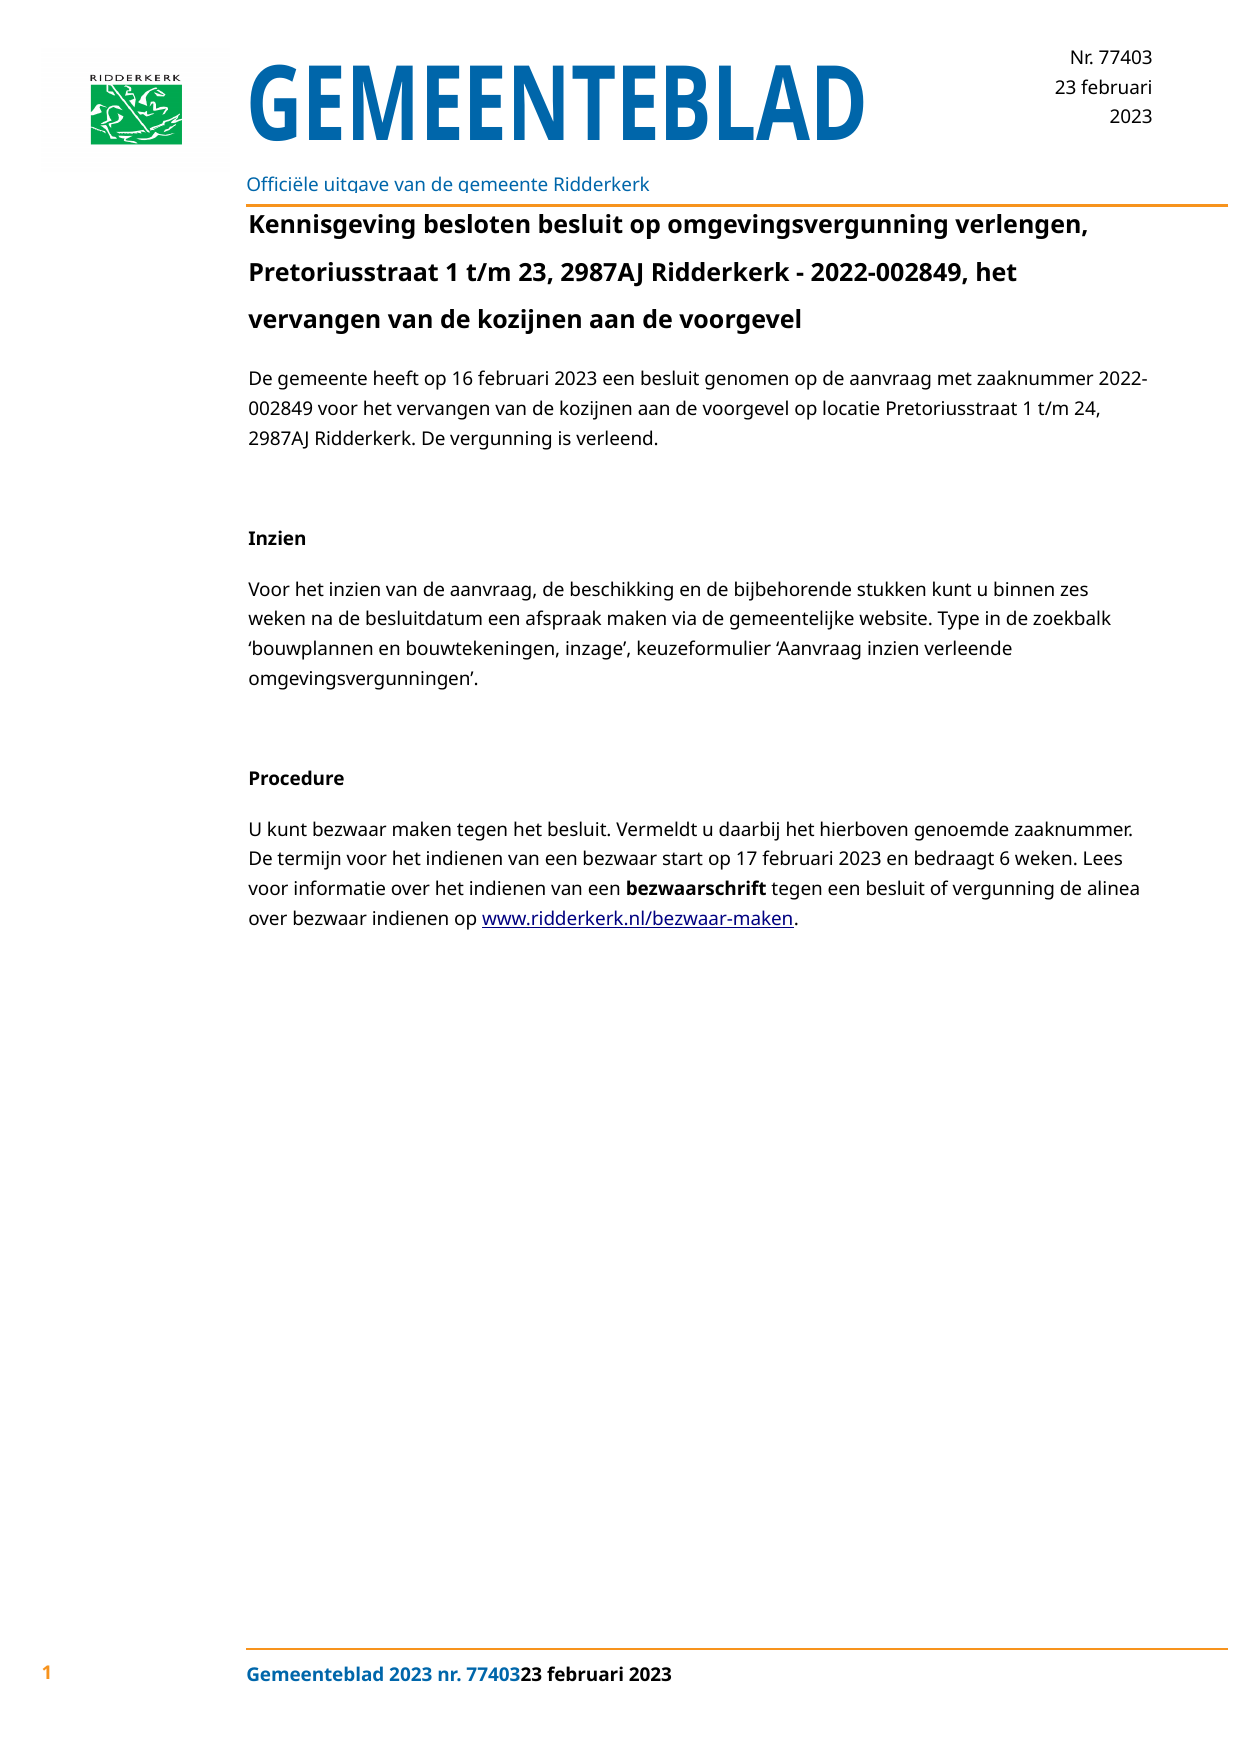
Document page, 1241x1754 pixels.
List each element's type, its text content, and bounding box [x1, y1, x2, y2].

text Kennisgeving besloten besluit op omgevingsvergunning verlengen, Pretoriusstraat 1 t/m 23, 2987AJ Ridderkerk - 2022-002849, het vervangen van de kozijnen aan de voorgevel [248, 207, 1152, 336]
text Voor het inzien van de aanvraag, de beschikking en de bijbehorende stukken kunt u binnen zes weken na de besluitdatum een afspraak maken via de gemeentelijke website. Type in de zoekbalk ‘bouwplannen en bouwtekeningen, inzage’, keuzeformulier ‘Aanvraag inzien verleende omgevingsvergunningen’. [248, 576, 1152, 690]
text Inzien [248, 526, 1152, 551]
picture [41, 47, 231, 172]
text De gemeente heeft op 16 februari 2023 een besluit genomen op de aanvraag met zaaknummer 2022-002849 voor het vervangen van de kozijnen aan de voorgevel op locatie Pretoriusstraat 1 t/m 24, 2987AJ Ridderkerk. De vergunning is verleend. [248, 366, 1152, 450]
text U kunt bezwaar maken tegen het besluit. Vermeldt u daarbij het hierboven genoemde zaaknummer. De termijn voor het indienen van een bezwaar start op 17 februari 2023 en bedraagt 6 weken. Lees voor informatie over het indienen van een bezwaarschrift tegen een besluit of vergunning de alinea over bezwaar indienen op www.ridderkerk.nl/bezwaar-maken. [248, 816, 1152, 930]
text Procedure [248, 766, 1152, 791]
